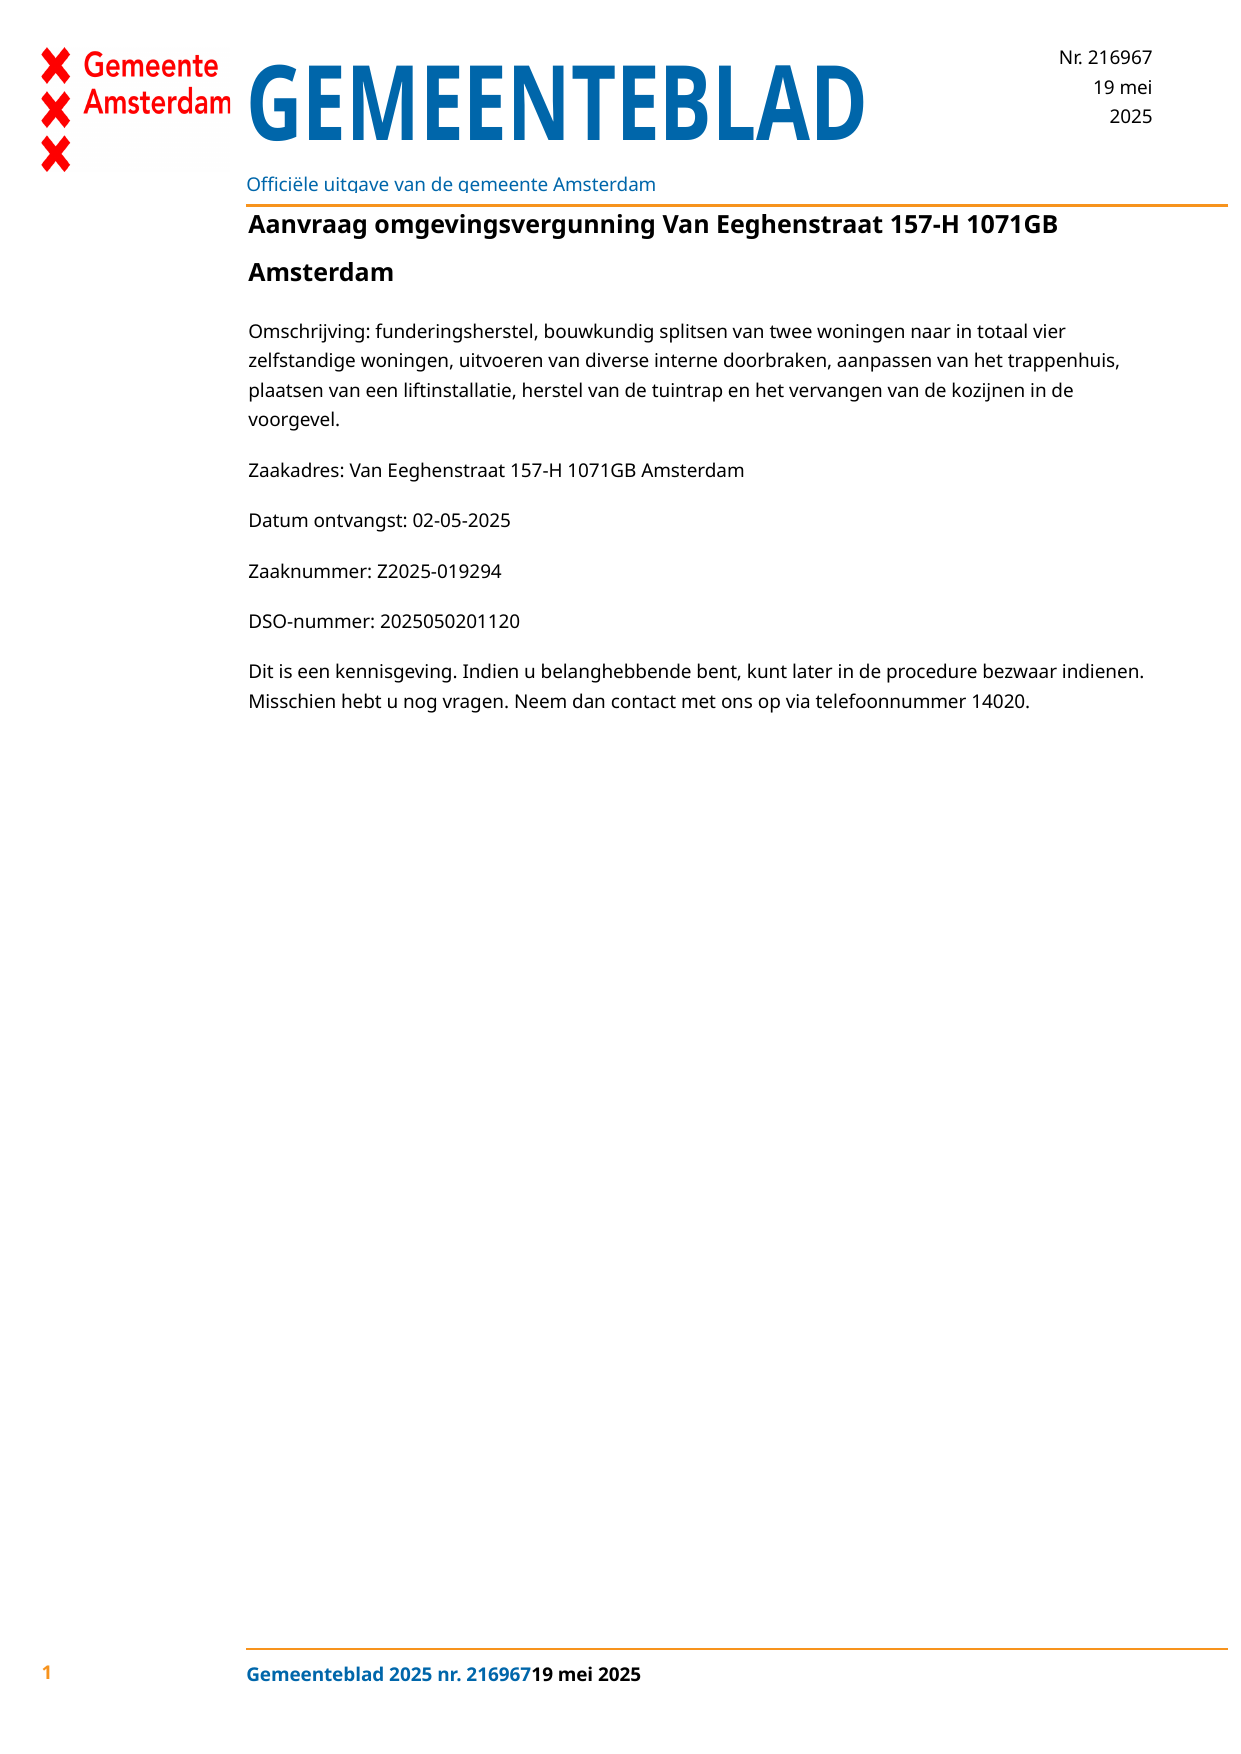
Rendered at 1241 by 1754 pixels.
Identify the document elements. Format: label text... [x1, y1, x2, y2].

text Aanvraag omgevingsvergunning Van Eeghenstraat 157-H 1071GB Amsterdam [248, 207, 1152, 288]
text Zaaknummer: Z2025-019294 [248, 558, 1152, 584]
text Dit is een kennisgeving. Indien u belanghebbende bent, kunt later in de procedure bezwaar indienen. Misschien hebt u nog vragen. Neem dan contact met ons op via telefoonnummer 14020. [248, 659, 1152, 714]
text DSO-nummer: 2025050201120 [248, 608, 1152, 634]
text Zaakadres: Van Eeghenstraat 157-H 1071GB Amsterdam [248, 457, 1152, 483]
picture [41, 47, 231, 172]
text Datum ontvangst: 02-05-2025 [248, 507, 1152, 533]
text Omschrijving: funderingsherstel, bouwkundig splitsen van twee woningen naar in totaal vier zelfstandige woningen, uitvoeren van diverse interne doorbraken, aanpassen van het trappenhuis, plaatsen van een liftinstallatie, herstel van de tuintrap en het vervangen van de kozijnen in de voorgevel. [248, 318, 1152, 432]
